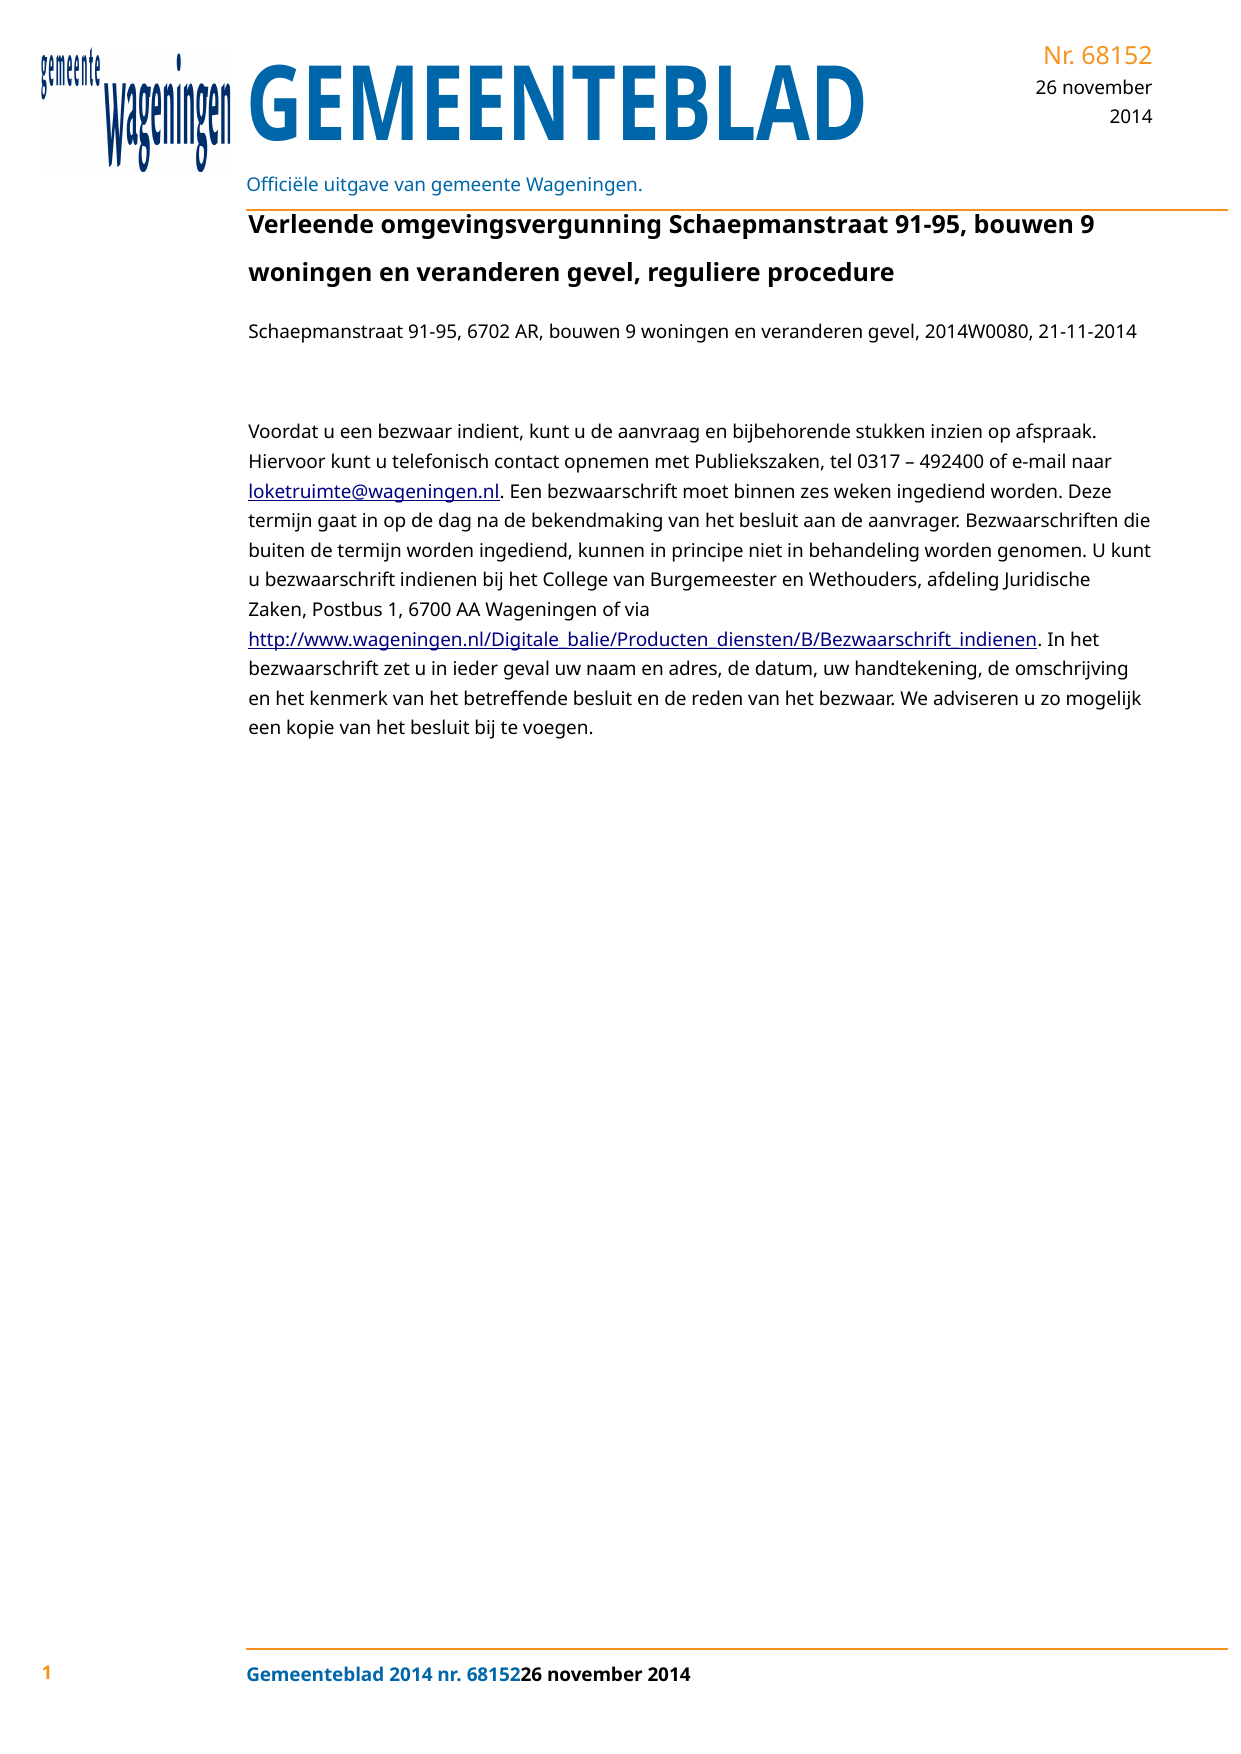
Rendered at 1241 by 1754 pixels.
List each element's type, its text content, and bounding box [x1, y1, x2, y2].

text Voordat u een bezwaar indient, kunt u de aanvraag en bijbehorende stukken inzien op afspraak. Hiervoor kunt u telefonisch contact opnemen met Publiekszaken, tel 0317 – 492400 of e-mail naar loketruimte@wageningen.nl. Een bezwaarschrift moet binnen zes weken ingediend worden. Deze termijn gaat in op de dag na de bekendmaking van het besluit aan de aanvrager. Bezwaarschriften die buiten de termijn worden ingediend, kunnen in principe niet in behandeling worden genomen. U kunt u bezwaarschrift indienen bij het College van Burgemeester en Wethouders, afdeling Juridische Zaken, Postbus 1, 6700 AA Wageningen of via http://www.wageningen.nl/Digitale_balie/Producten_diensten/B/Bezwaarschrift_indienen. In het bezwaarschrift zet u in ieder geval uw naam en adres, de datum, uw handtekening, de omschrijving en het kenmerk van het betreffende besluit en de reden van het bezwaar. We adviseren u zo mogelijk een kopie van het besluit bij te voegen. [248, 419, 1152, 740]
text Schaepmanstraat 91-95, 6702 AR, bouwen 9 woningen en veranderen gevel, 2014W0080, 21-11-2014 [248, 318, 1152, 344]
text Verleende omgevingsvergunning Schaepmanstraat 91-95, bouwen 9 woningen en veranderen gevel, reguliere procedure [248, 211, 1152, 288]
picture [41, 47, 231, 172]
